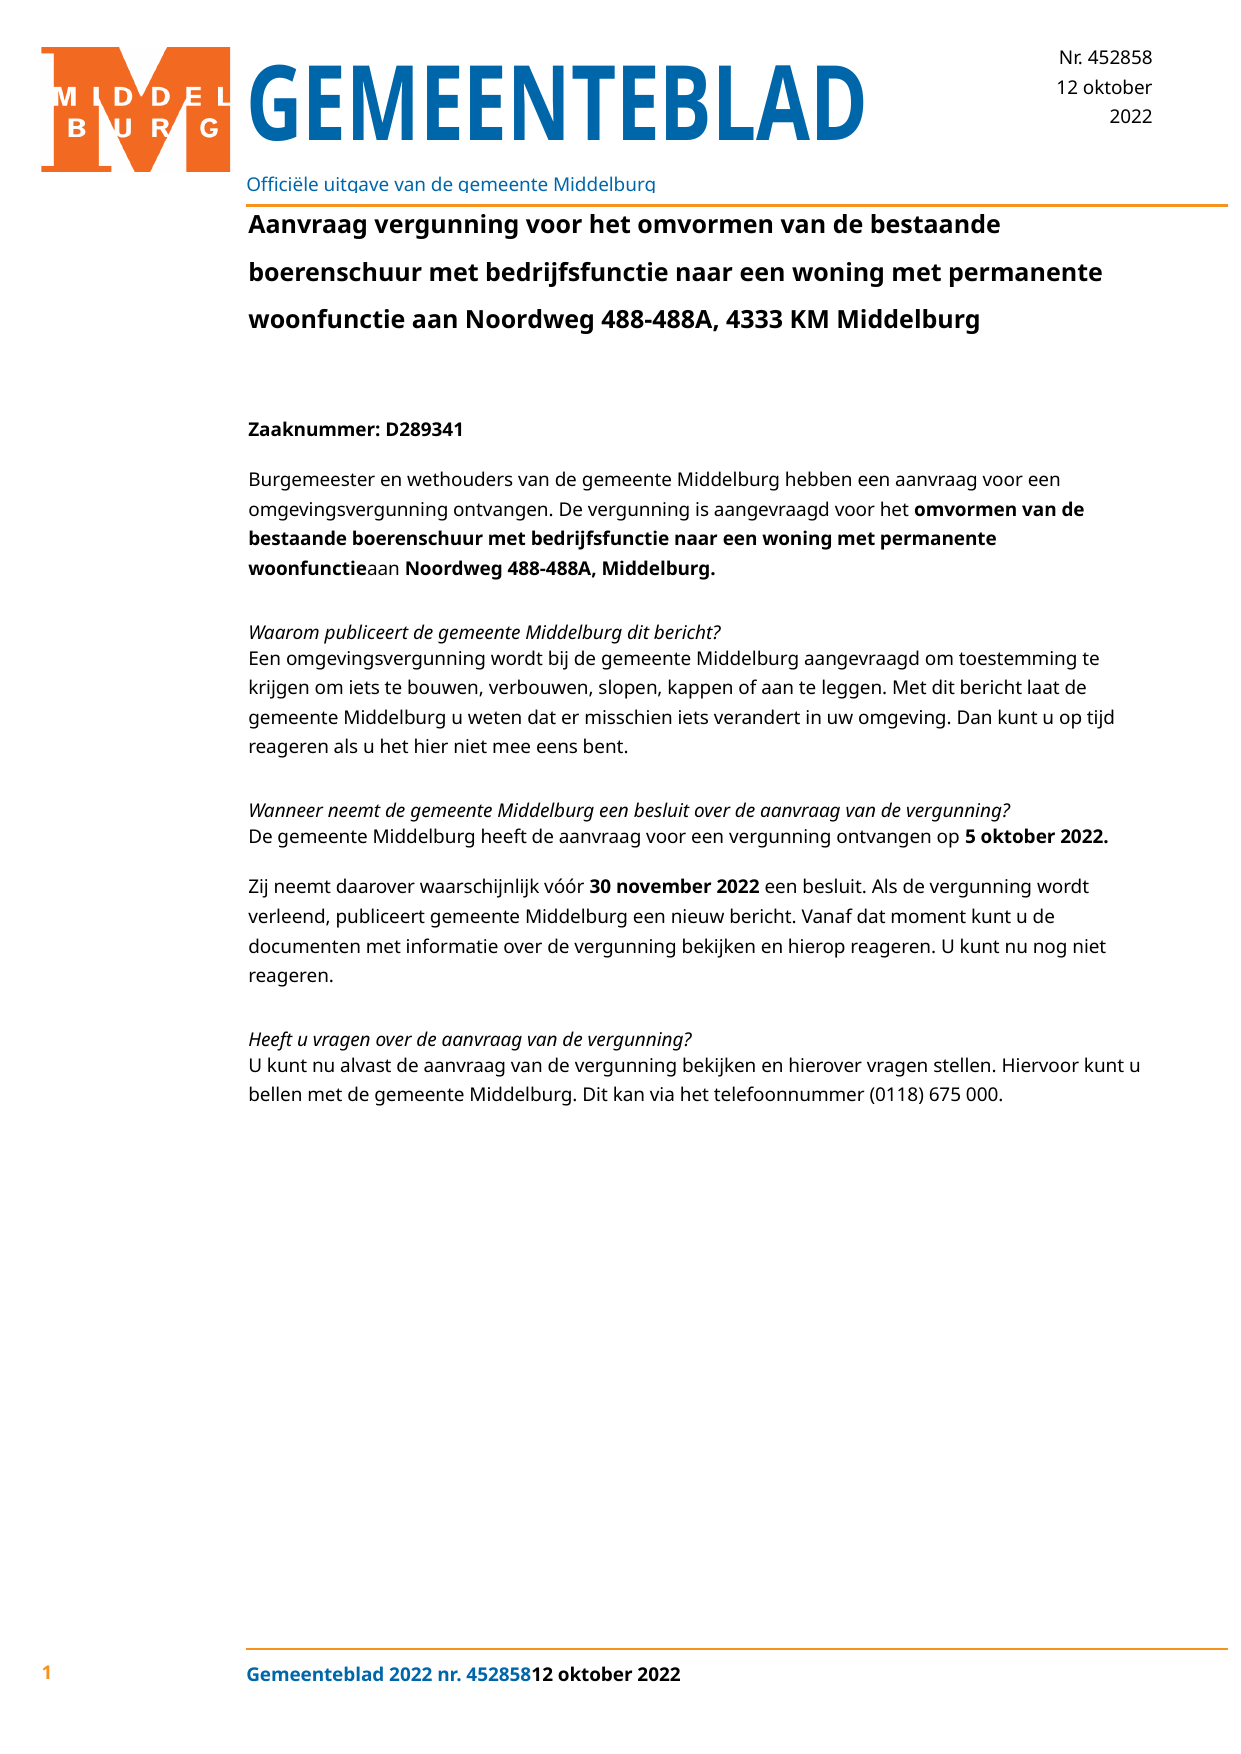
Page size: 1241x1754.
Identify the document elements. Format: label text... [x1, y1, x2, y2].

text Waarom publiceert de gemeente Middelburg dit bericht? [248, 619, 1152, 645]
text U kunt nu alvast de aanvraag van de vergunning bekijken en hierover vragen stellen. Hiervoor kunt u bellen met de gemeente Middelburg. Dit kan via het telefoonnummer (0118) 675 000. [248, 1052, 1152, 1107]
text Een omgevingsvergunning wordt bij de gemeente Middelburg aangevraagd om toestemming te krijgen om iets te bouwen, verbouwen, slopen, kappen of aan te leggen. Met dit bericht laat de gemeente Middelburg u weten dat er misschien iets verandert in uw omgeving. Dan kunt u op tijd reageren als u het hier niet mee eens bent. [248, 645, 1152, 759]
text Zij neemt daarover waarschijnlijk vóór 30 november 2022 een besluit. Als de vergunning wordt verleend, publiceert gemeente Middelburg een nieuw bericht. Vanaf dat moment kunt u de documenten met informatie over de vergunning bekijken en hierop reageren. U kunt nu nog niet reageren. [248, 874, 1152, 988]
picture [41, 47, 231, 172]
text Aanvraag vergunning voor het omvormen van de bestaande boerenschuur met bedrijfsfunctie naar een woning met permanente woonfunctie aan Noordweg 488-488A, 4333 KM Middelburg [248, 207, 1152, 336]
text Wanneer neemt de gemeente Middelburg een besluit over de aanvraag van de vergunning? [248, 797, 1152, 823]
text Heeft u vragen over de aanvraag van de vergunning? [248, 1026, 1152, 1052]
text Zaaknummer: D289341 [248, 416, 1152, 442]
text Burgemeester en wethouders van de gemeente Middelburg hebben een aanvraag voor een omgevingsvergunning ontvangen. De vergunning is aangevraagd voor het omvormen van de bestaande boerenschuur met bedrijfsfunctie naar een woning met permanente woonfunctieaan Noordweg 488-488A, Middelburg. [248, 466, 1152, 581]
text De gemeente Middelburg heeft de aanvraag voor een vergunning ontvangen op 5 oktober 2022. [248, 823, 1152, 849]
